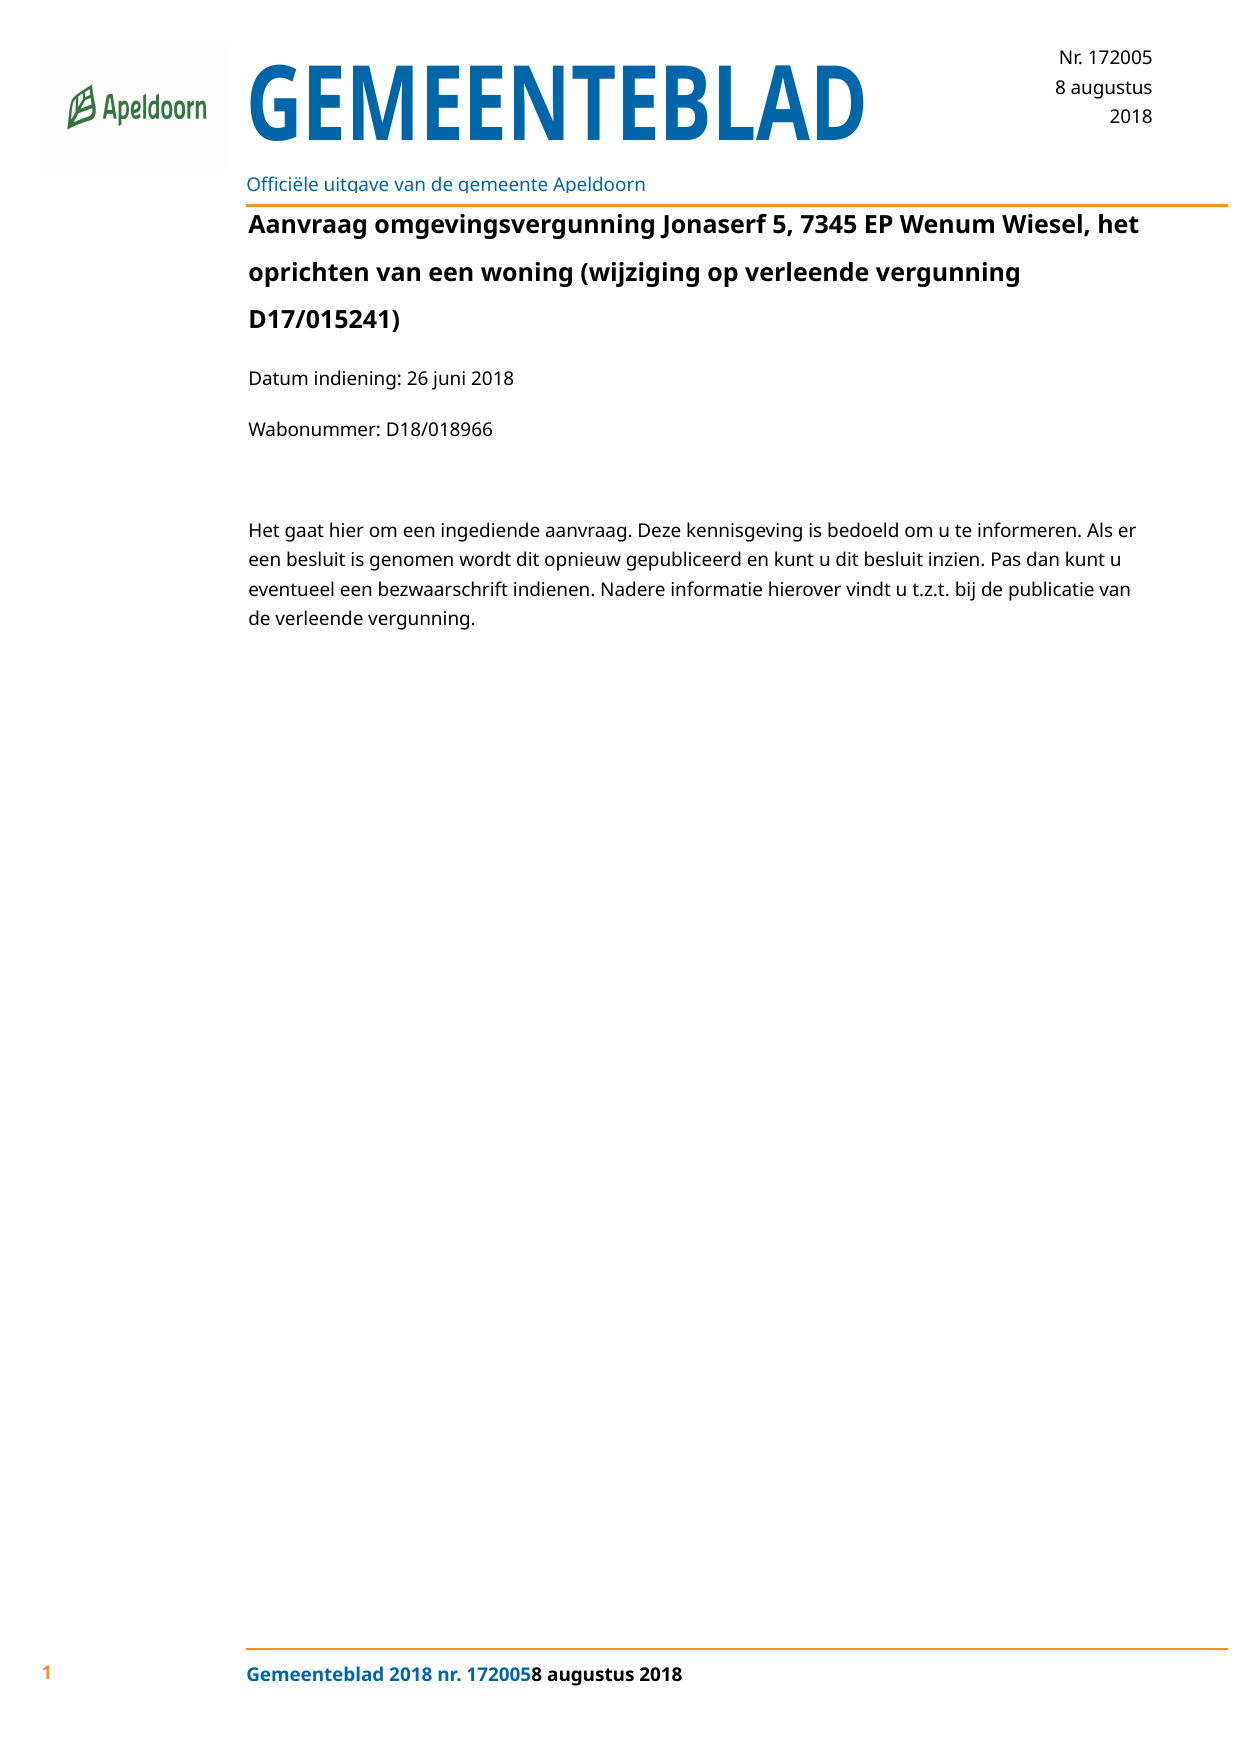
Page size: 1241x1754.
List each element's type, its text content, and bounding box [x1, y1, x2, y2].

text Aanvraag omgevingsvergunning Jonaserf 5, 7345 EP Wenum Wiesel, het oprichten van een woning (wijziging op verleende vergunning D17/015241) [248, 207, 1152, 336]
text Datum indiening: 26 juni 2018 [248, 366, 1152, 391]
text Het gaat hier om een ingediende aanvraag. Deze kennisgeving is bedoeld om u te informeren. Als er een besluit is genomen wordt dit opnieuw gepubliceerd en kunt u dit besluit inzien. Pas dan kunt u eventueel een bezwaarschrift indienen. Nadere informatie hierover vindt u t.z.t. bij de publicatie van de verleende vergunning. [248, 517, 1152, 631]
text Wabonummer: D18/018966 [248, 416, 1152, 442]
picture [41, 47, 231, 172]
